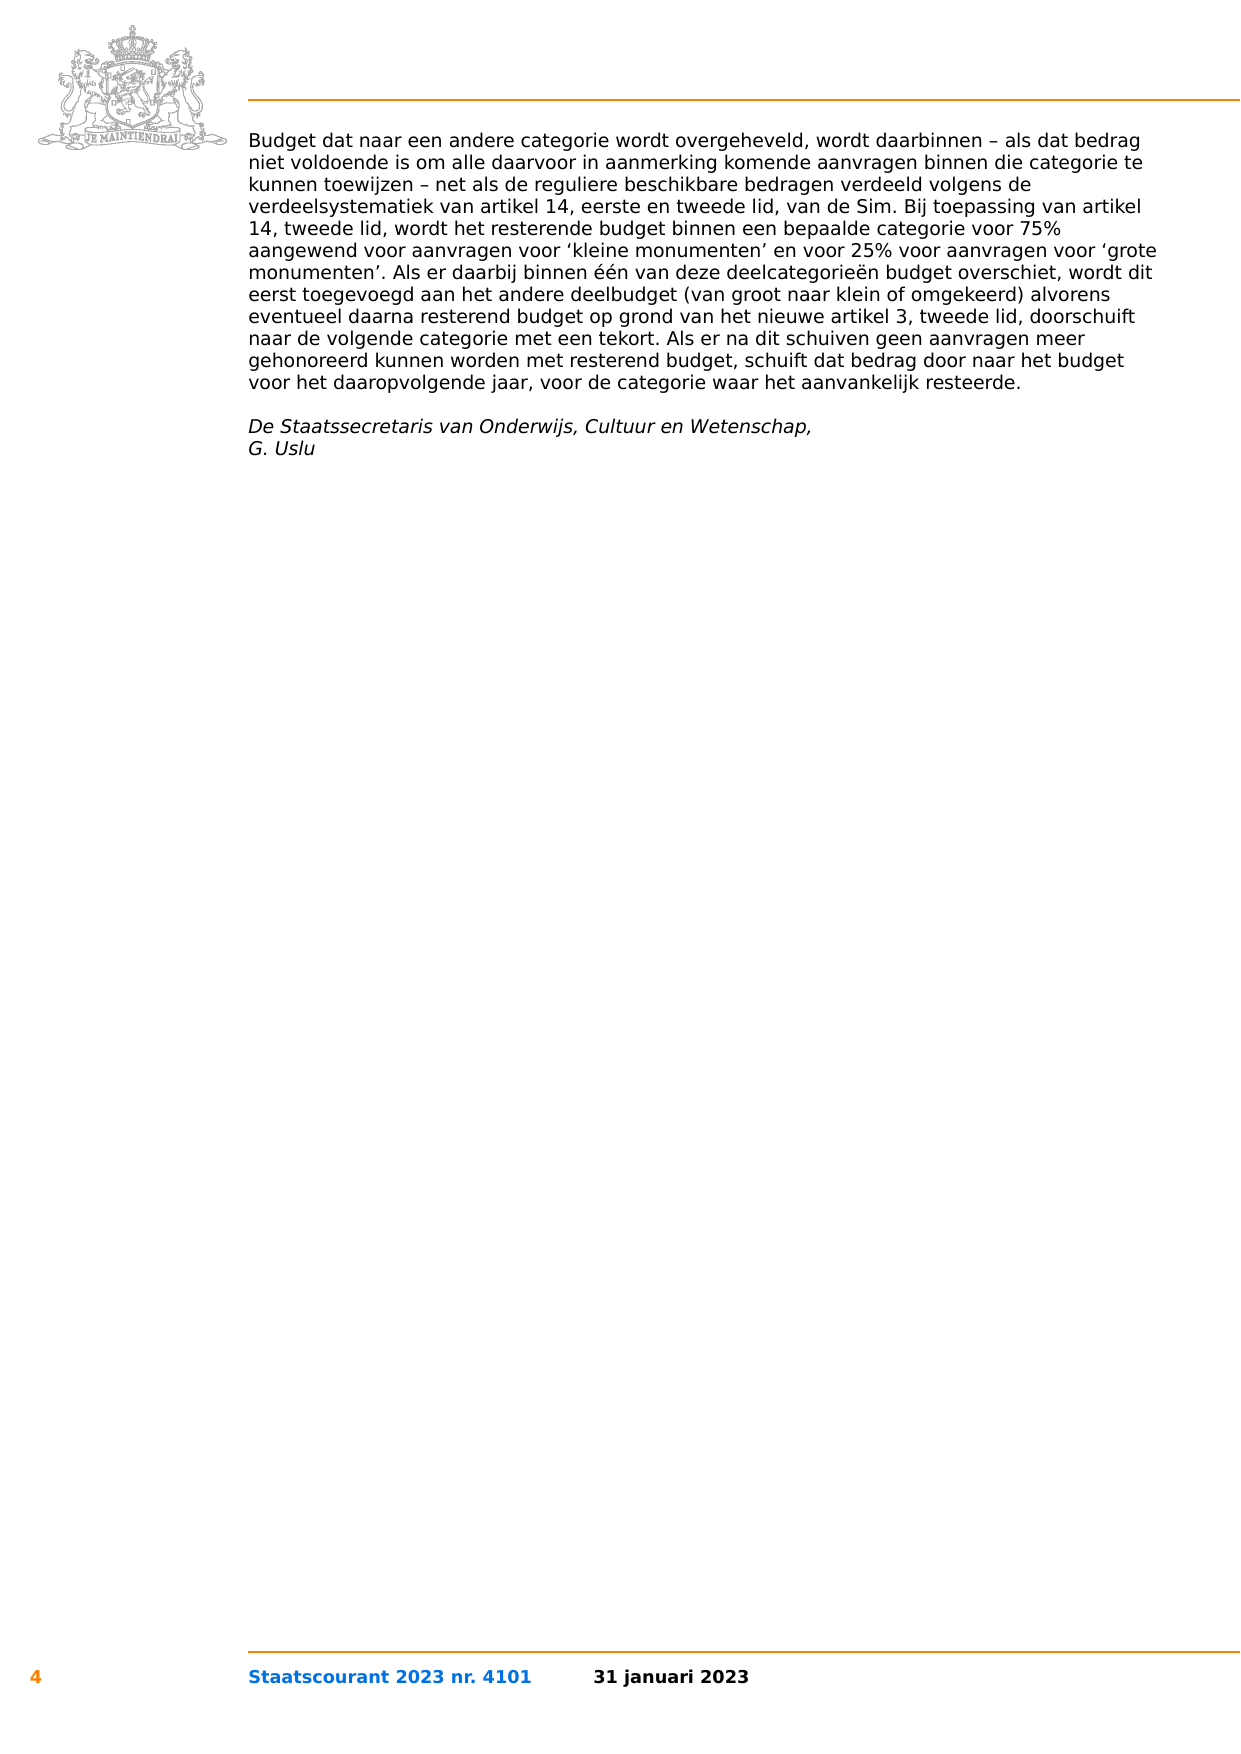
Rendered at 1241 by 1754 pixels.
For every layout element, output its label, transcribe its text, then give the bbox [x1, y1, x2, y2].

picture [38, 25, 227, 150]
text Budget dat naar een andere categorie wordt overgeheveld, wordt daarbinnen – als dat bedrag niet voldoende is om alle daarvoor in aanmerking komende aanvragen binnen die categorie te kunnen toewijzen – net als de reguliere beschikbare bedragen verdeeld volgens de verdeelsystematiek van artikel 14, eerste en tweede lid, van de Sim. Bij toepassing van artikel 14, tweede lid, wordt het resterende budget binnen een bepaalde categorie voor 75% aangewend voor aanvragen voor ‘kleine monumenten’ en voor 25% voor aanvragen voor ‘grote monumenten’. Als er daarbij binnen één van deze deelcategorieën budget overschiet, wordt dit eerst toegevoegd aan het andere deelbudget (van groot naar klein of omgekeerd) alvorens eventueel daarna resterend budget op grond van het nieuwe artikel 3, tweede lid, doorschuift naar de volgende categorie met een tekort. Als er na dit schuiven geen aanvragen meer gehonoreerd kunnen worden met resterend budget, schuift dat bedrag door naar het budget voor het daaropvolgende jaar, voor de categorie waar het aanvankelijk resteerde. [248, 130, 1163, 394]
text De Staatssecretaris van Onderwijs, Cultuur en Wetenschap, G. Uslu [248, 416, 1163, 459]
